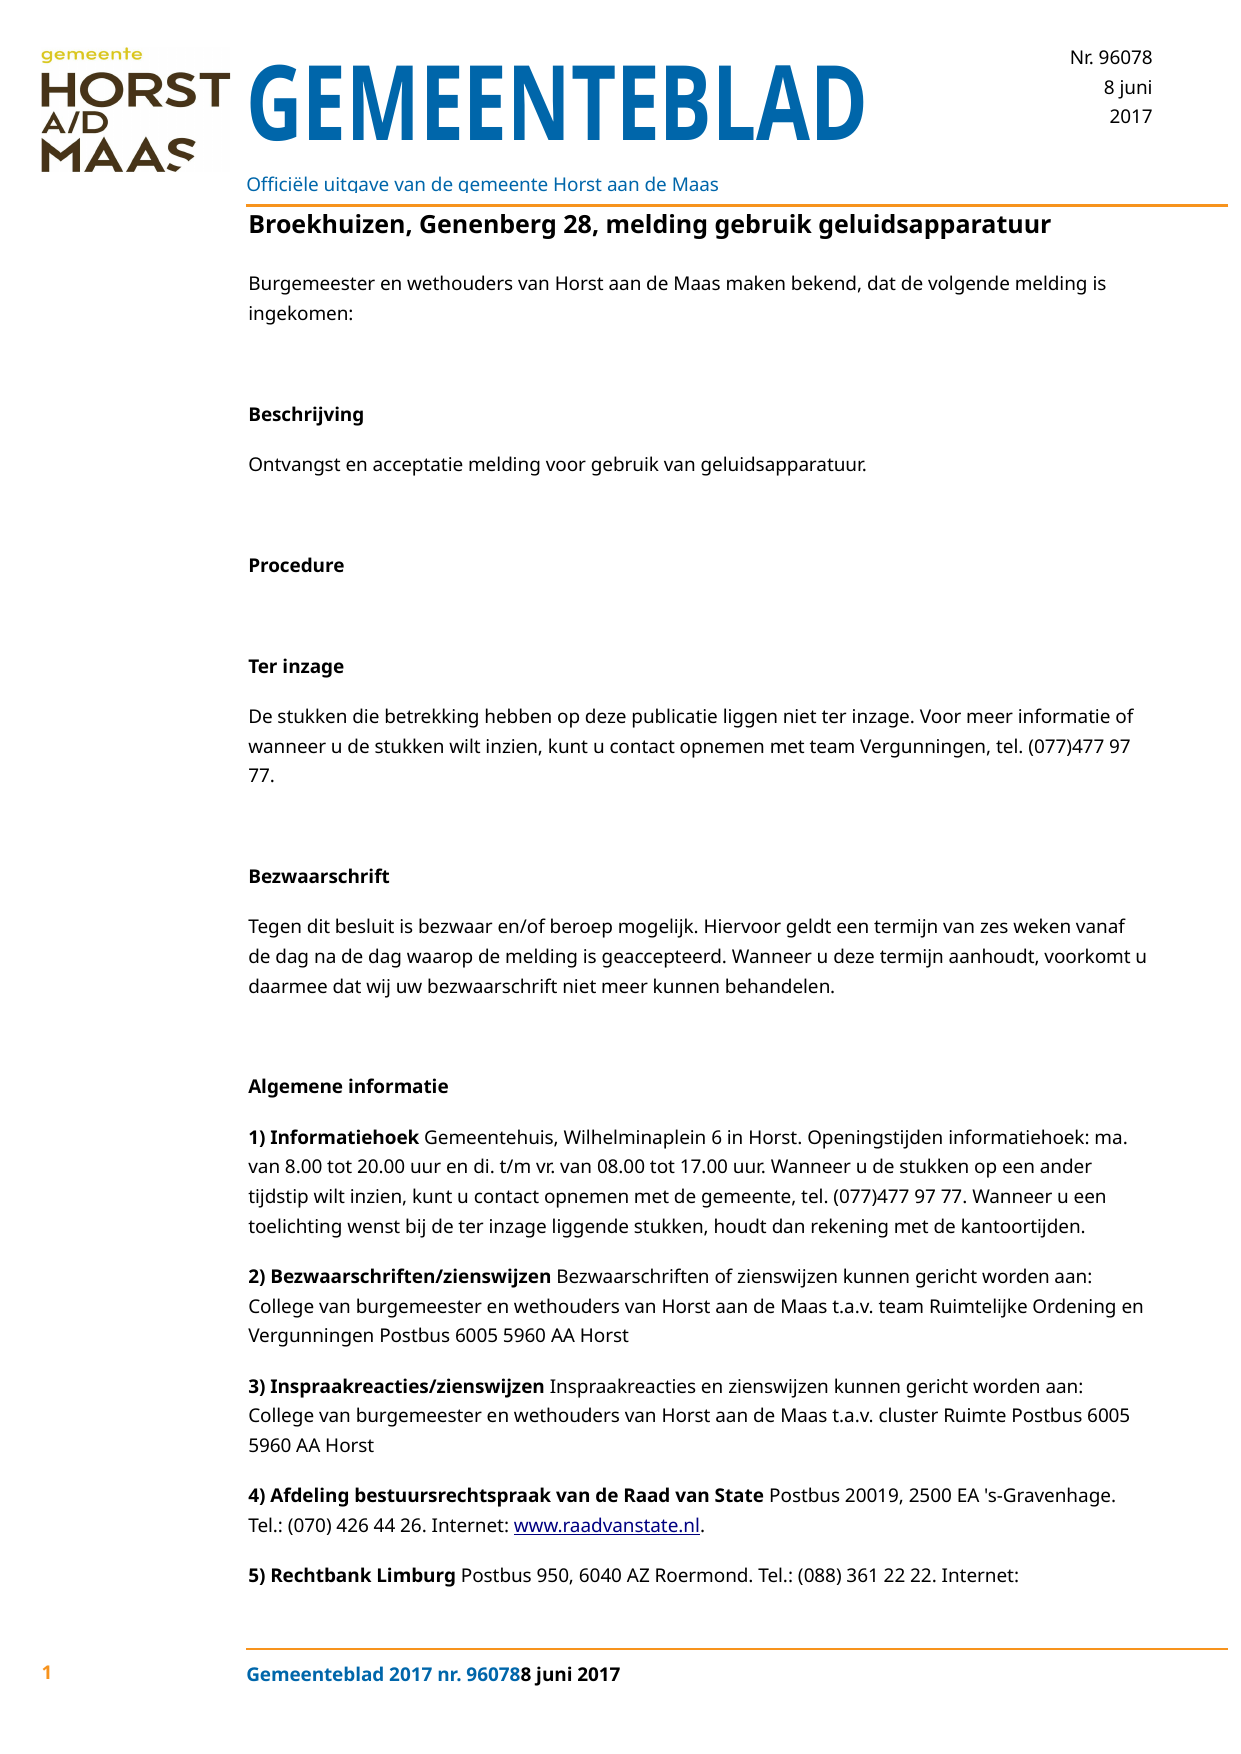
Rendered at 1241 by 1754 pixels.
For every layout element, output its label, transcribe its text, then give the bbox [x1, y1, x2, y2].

text Burgemeester en wethouders van Horst aan de Maas maken bekend, dat de volgende melding is ingekomen: [248, 270, 1152, 326]
text Ontvangst en acceptatie melding voor gebruik van geluidsapparatuur. [248, 451, 1152, 477]
text 1) Informatiehoek Gemeentehuis, Wilhelminaplein 6 in Horst. Openingstijden informatiehoek: ma. van 8.00 tot 20.00 uur en di. t/m vr. van 08.00 tot 17.00 uur. Wanneer u de stukken op een ander tijdstip wilt inzien, kunt u contact opnemen met de gemeente, tel. (077)477 97 77. Wanneer u een toelichting wenst bij de ter inzage liggende stukken, houdt dan rekening met de kantoortijden. [248, 1124, 1152, 1238]
text 4) Afdeling bestuursrechtspraak van de Raad van State Postbus 20019, 2500 EA 's-Gravenhage. Tel.: (070) 426 44 26. Internet: www.raadvanstate.nl. [248, 1482, 1152, 1538]
text De stukken die betrekking hebben op deze publicatie liggen niet ter inzage. Voor meer informatie of wanneer u de stukken wilt inzien, kunt u contact opnemen met team Vergunningen, tel. (077)477 97 77. [248, 703, 1152, 788]
text 2) Bezwaarschriften/zienswijzen Bezwaarschriften of zienswijzen kunnen gericht worden aan: College van burgemeester en wethouders van Horst aan de Maas t.a.v. team Ruimtelijke Ordening en Vergunningen Postbus 6005 5960 AA Horst [248, 1263, 1152, 1348]
text Algemene informatie [248, 1074, 1152, 1099]
text Procedure [248, 552, 1152, 578]
text Beschrijving [248, 401, 1152, 426]
text 5) Rechtbank Limburg Postbus 950, 6040 AZ Roermond. Tel.: (088) 361 22 22. Internet: [248, 1562, 1152, 1588]
text Bezwaarschrift [248, 863, 1152, 889]
text 3) Inspraakreacties/zienswijzen Inspraakreacties en zienswijzen kunnen gericht worden aan: College van burgemeester en wethouders van Horst aan de Maas t.a.v. cluster Ruimte Postbus 6005 5960 AA Horst [248, 1373, 1152, 1458]
picture [41, 47, 231, 172]
text Ter inzage [248, 653, 1152, 678]
text Tegen dit besluit is bezwaar en/of beroep mogelijk. Hiervoor geldt een termijn van zes weken vanaf de dag na de dag waarop de melding is geaccepteerd. Wanneer u deze termijn aanhoudt, voorkomt u daarmee dat wij uw bezwaarschrift niet meer kunnen behandelen. [248, 914, 1152, 998]
text Broekhuizen, Genenberg 28, melding gebruik geluidsapparatuur [248, 207, 1152, 241]
